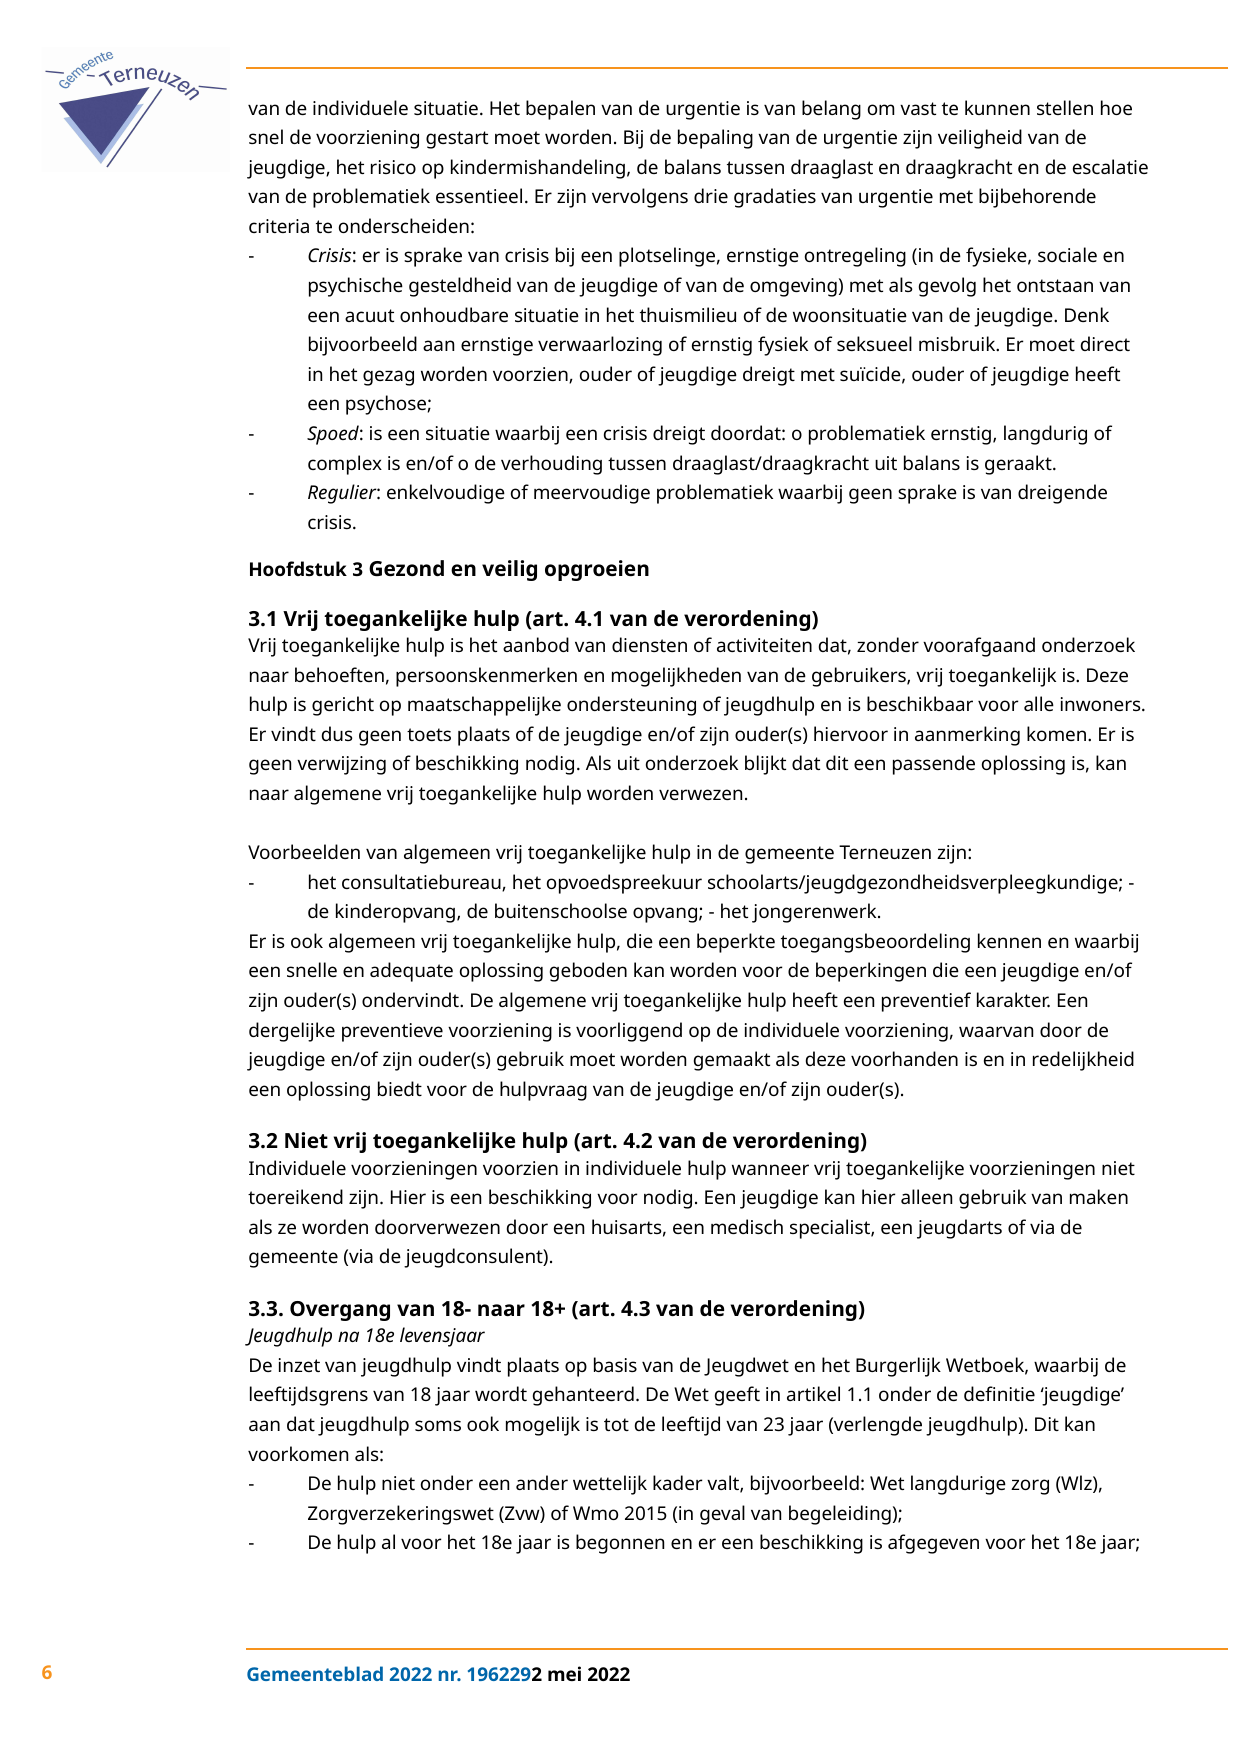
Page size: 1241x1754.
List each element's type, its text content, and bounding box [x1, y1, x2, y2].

text Hoofdstuk 3 Gezond en veilig opgroeien [248, 554, 1152, 583]
text 3.1 Vrij toegankelijke hulp (art. 4.1 van de verordening) [248, 604, 1152, 632]
list Regulier: enkelvoudige of meervoudige problematiek waarbij geen sprake is van dreigende crisis. [248, 479, 1152, 535]
text Individuele voorzieningen voorzien in individuele hulp wanneer vrij toegankelijke voorzieningen niet toereikend zijn. Hier is een beschikking voor nodig. Een jeugdige kan hier alleen gebruik van maken als ze worden doorverwezen door een huisarts, een medisch specialist, een jeugdarts of via de gemeente (via de jeugdconsulent). [248, 1155, 1152, 1269]
text 3.2 Niet vrij toegankelijke hulp (art. 4.2 van de verordening) [248, 1126, 1152, 1155]
text 3.3. Overgang van 18- naar 18+ (art. 4.3 van de verordening) [248, 1294, 1152, 1322]
text Er is ook algemeen vrij toegankelijke hulp, die een beperkte toegangsbeoordeling kennen en waarbij een snelle en adequate oplossing geboden kan worden voor de beperkingen die een jeugdige en/of zijn ouder(s) ondervindt. De algemene vrij toegankelijke hulp heeft een preventief karakter. Een dergelijke preventieve voorziening is voorliggend op de individuele voorziening, waarvan door de jeugdige en/of zijn ouder(s) gebruik moet worden gemaakt als deze voorhanden is en in redelijkheid een oplossing biedt voor de hulpvraag van de jeugdige en/of zijn ouder(s). [248, 928, 1152, 1102]
text De inzet van jeugdhulp vindt plaats op basis van de Jeugdwet en het Burgerlijk Wetboek, waarbij de leeftijdsgrens van 18 jaar wordt gehanteerd. De Wet geeft in artikel 1.1 onder de definitie ‘jeugdige’ aan dat jeugdhulp soms ook mogelijk is tot de leeftijd van 23 jaar (verlengde jeugdhulp). Dit kan voorkomen als: [248, 1352, 1152, 1467]
list Spoed: is een situatie waarbij een crisis dreigt doordat: o problematiek ernstig, langdurig of complex is en/of o de verhouding tussen draaglast/draagkracht uit balans is geraakt. [248, 420, 1152, 476]
list De hulp niet onder een ander wettelijk kader valt, bijvoorbeeld: Wet langdurige zorg (Wlz), Zorgverzekeringswet (Zvw) of Wmo 2015 (in geval van begeleiding); [248, 1470, 1152, 1526]
text van de individuele situatie. Het bepalen van de urgentie is van belang om vast te kunnen stellen hoe snel de voorziening gestart moet worden. Bij de bepaling van de urgentie zijn veiligheid van de jeugdige, het risico op kindermishandeling, de balans tussen draaglast en draagkracht en de escalatie van de problematiek essentieel. Er zijn vervolgens drie gradaties van urgentie met bijbehorende criteria te onderscheiden: [248, 95, 1152, 239]
list Crisis: er is sprake van crisis bij een plotselinge, ernstige ontregeling (in de fysieke, sociale en psychische gesteldheid van de jeugdige of van de omgeving) met als gevolg het ontstaan van een acuut onhoudbare situatie in het thuismilieu of de woonsituatie van de jeugdige. Denk bijvoorbeeld aan ernstige verwaarlozing of ernstig fysiek of seksueel misbruik. Er moet direct in het gezag worden voorzien, ouder of jeugdige dreigt met suïcide, ouder of jeugdige heeft een psychose; [248, 243, 1152, 416]
list het consultatiebureau, het opvoedspreekuur schoolarts/jeugdgezondheidsverpleegkundige; - de kinderopvang, de buitenschoolse opvang; - het jongerenwerk. [248, 869, 1152, 924]
text Vrij toegankelijke hulp is het aanbod van diensten of activiteiten dat, zonder voorafgaand onderzoek naar behoeften, persoonskenmerken en mogelijkheden van de gebruikers, vrij toegankelijk is. Deze hulp is gericht op maatschappelijke ondersteuning of jeugdhulp en is beschikbaar voor alle inwoners. Er vindt dus geen toets plaats of de jeugdige en/of zijn ouder(s) hiervoor in aanmerking komen. Er is geen verwijzing of beschikking nodig. Als uit onderzoek blijkt dat dit een passende oplossing is, kan naar algemene vrij toegankelijke hulp worden verwezen. [248, 632, 1152, 806]
text Voorbeelden van algemeen vrij toegankelijke hulp in de gemeente Terneuzen zijn: [248, 839, 1152, 865]
list De hulp al voor het 18e jaar is begonnen en er een beschikking is afgegeven voor het 18e jaar; [248, 1529, 1152, 1555]
text Jeugdhulp na 18e levensjaar [248, 1322, 1152, 1348]
picture [41, 47, 231, 172]
